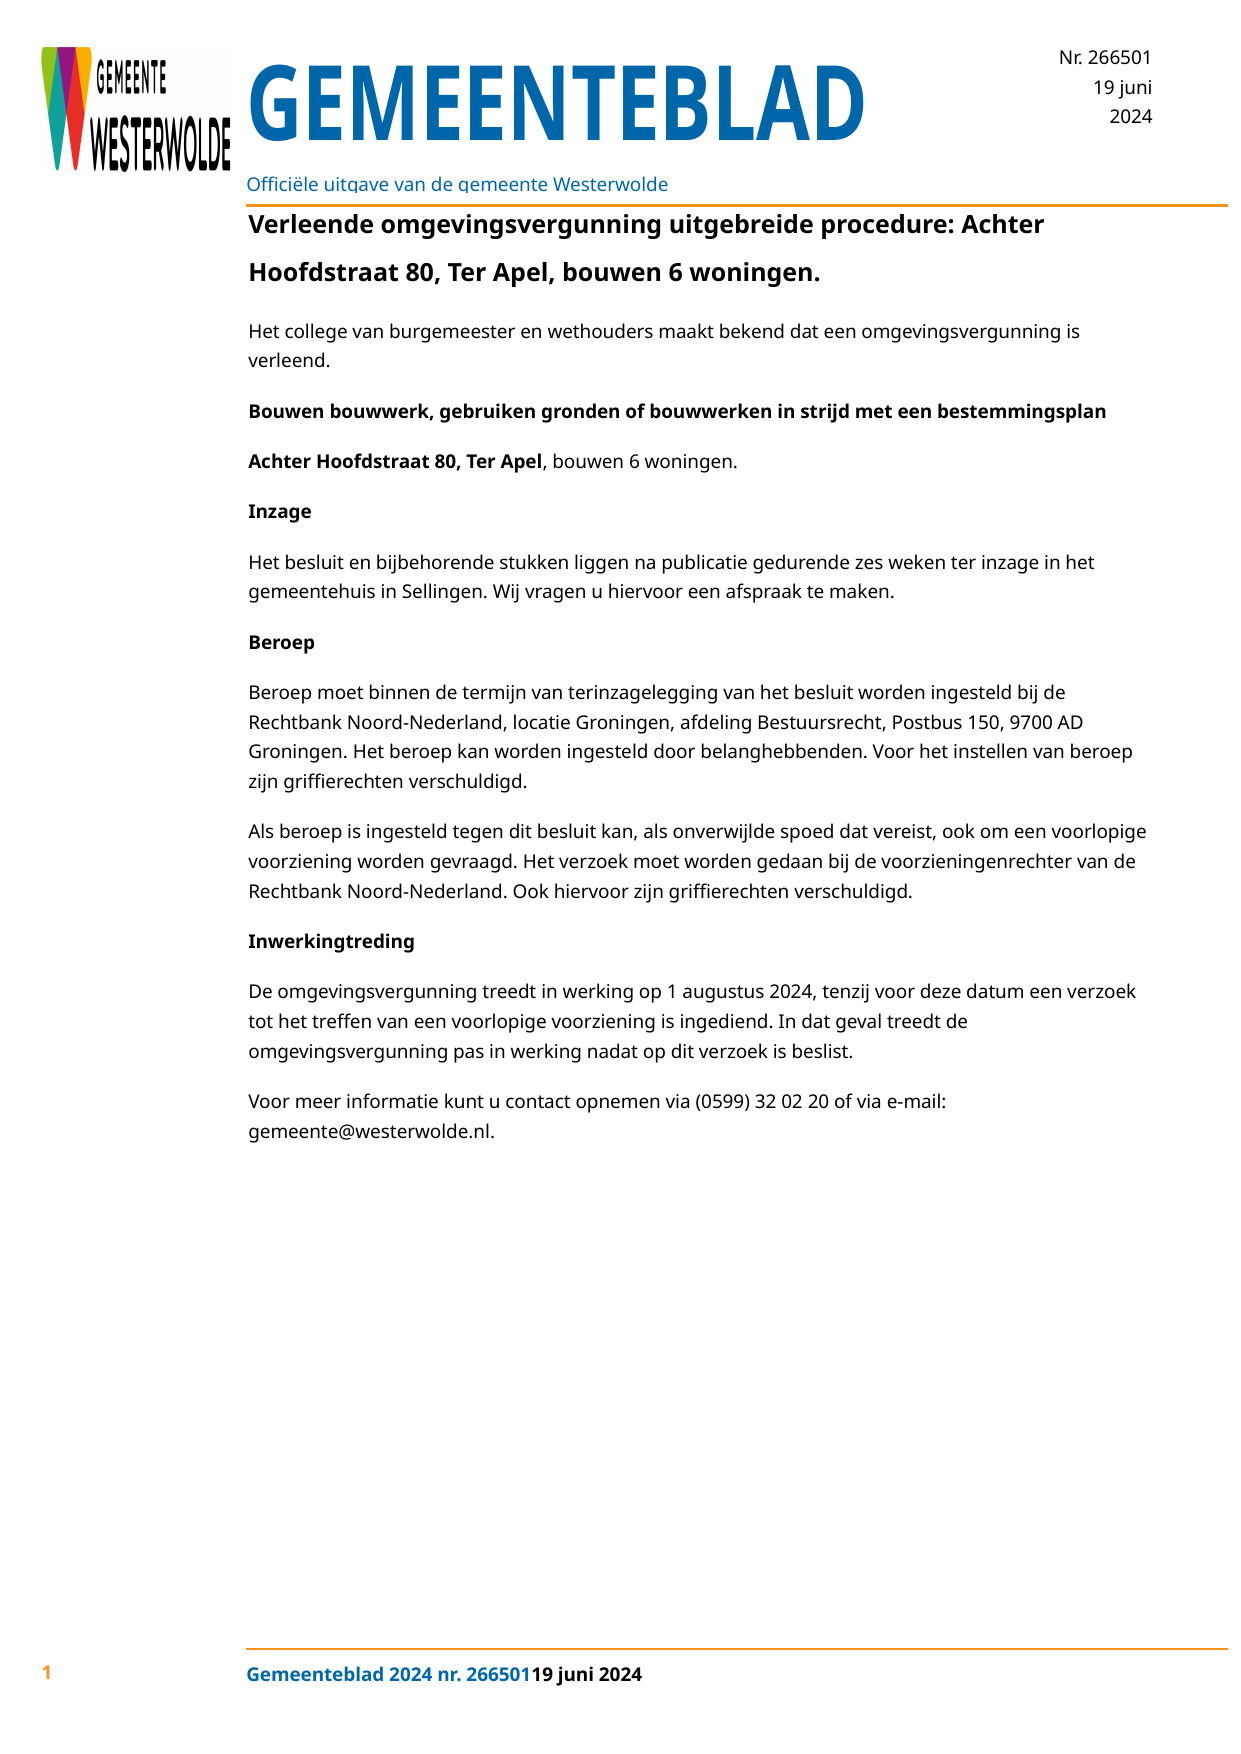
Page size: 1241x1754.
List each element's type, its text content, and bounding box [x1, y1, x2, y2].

text Bouwen bouwwerk, gebruiken gronden of bouwwerken in strijd met een bestemmingsplan [248, 398, 1152, 424]
text Het besluit en bijbehorende stukken liggen na publicatie gedurende zes weken ter inzage in het gemeentehuis in Sellingen. Wij vragen u hiervoor een afspraak te maken. [248, 549, 1152, 604]
text De omgevingsvergunning treedt in werking op 1 augustus 2024, tenzij voor deze datum een verzoek tot het treffen van een voorlopige voorziening is ingediend. In dat geval treedt de omgevingsvergunning pas in werking nadat op dit verzoek is beslist. [248, 979, 1152, 1064]
text Als beroep is ingesteld tegen dit besluit kan, als onverwijlde spoed dat vereist, ook om een voorlopige voorziening worden gevraagd. Het verzoek moet worden gedaan bij de voorzieningenrechter van de Rechtbank Noord-Nederland. Ook hiervoor zijn griffierechten verschuldigd. [248, 819, 1152, 904]
text Achter Hoofdstraat 80, Ter Apel, bouwen 6 woningen. [248, 448, 1152, 474]
text Beroep [248, 629, 1152, 655]
text Verleende omgevingsvergunning uitgebreide procedure: Achter Hoofdstraat 80, Ter Apel, bouwen 6 woningen. [248, 207, 1152, 288]
picture [41, 47, 231, 172]
text Inzage [248, 499, 1152, 524]
text Beroep moet binnen de termijn van terinzagelegging van het besluit worden ingesteld bij de Rechtbank Noord-Nederland, locatie Groningen, afdeling Bestuursrecht, Postbus 150, 9700 AD Groningen. Het beroep kan worden ingesteld door belanghebbenden. Voor het instellen van beroep zijn griffierechten verschuldigd. [248, 679, 1152, 794]
text Voor meer informatie kunt u contact opnemen via (0599) 32 02 20 of via e-mail: gemeente@westerwolde.nl. [248, 1088, 1152, 1144]
text Het college van burgemeester en wethouders maakt bekend dat een omgevingsvergunning is verleend. [248, 318, 1152, 373]
text Inwerkingtreding [248, 928, 1152, 954]
